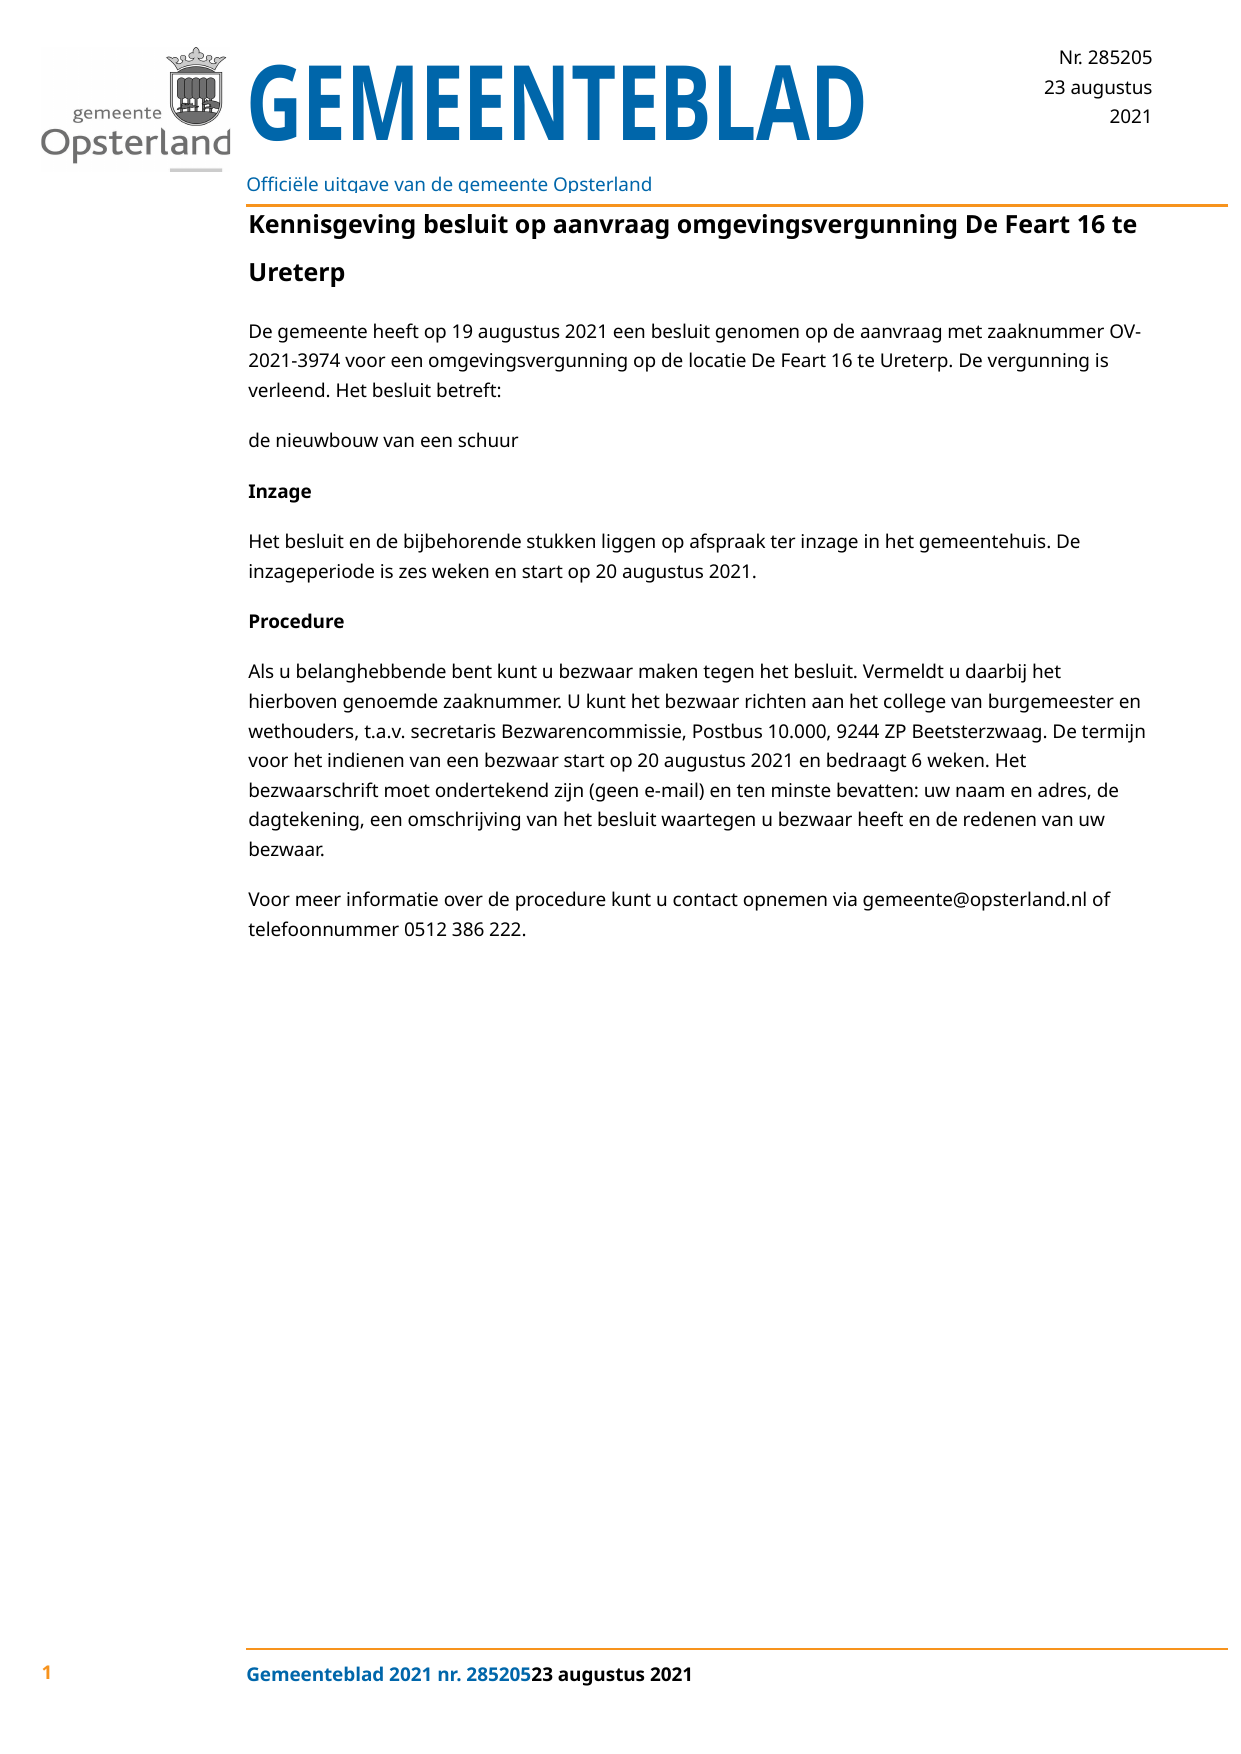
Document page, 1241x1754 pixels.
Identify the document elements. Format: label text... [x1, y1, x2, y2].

text De gemeente heeft op 19 augustus 2021 een besluit genomen op de aanvraag met zaaknummer OV-2021-3974 voor een omgevingsvergunning op de locatie De Feart 16 te Ureterp. De vergunning is verleend. Het besluit betreft: [248, 318, 1152, 403]
text Voor meer informatie over de procedure kunt u contact opnemen via gemeente@opsterland.nl of telefoonnummer 0512 386 222. [248, 887, 1152, 942]
text Inzage [248, 478, 1152, 504]
text Procedure [248, 608, 1152, 634]
text Het besluit en de bijbehorende stukken liggen op afspraak ter inzage in het gemeentehuis. De inzageperiode is zes weken en start op 20 augustus 2021. [248, 528, 1152, 584]
text de nieuwbouw van een schuur [248, 427, 1152, 453]
text Als u belanghebbende bent kunt u bezwaar maken tegen het besluit. Vermeldt u daarbij het hierboven genoemde zaaknummer. U kunt het bezwaar richten aan het college van burgemeester en wethouders, t.a.v. secretaris Bezwarencommissie, Postbus 10.000, 9244 ZP Beetsterzwaag. De termijn voor het indienen van een bezwaar start op 20 augustus 2021 en bedraagt 6 weken. Het bezwaarschrift moet ondertekend zijn (geen e-mail) en ten minste bevatten: uw naam en adres, de dagtekening, een omschrijving van het besluit waartegen u bezwaar heeft en de redenen van uw bezwaar. [248, 659, 1152, 862]
picture [41, 47, 231, 172]
text Kennisgeving besluit op aanvraag omgevingsvergunning De Feart 16 te Ureterp [248, 207, 1152, 288]
